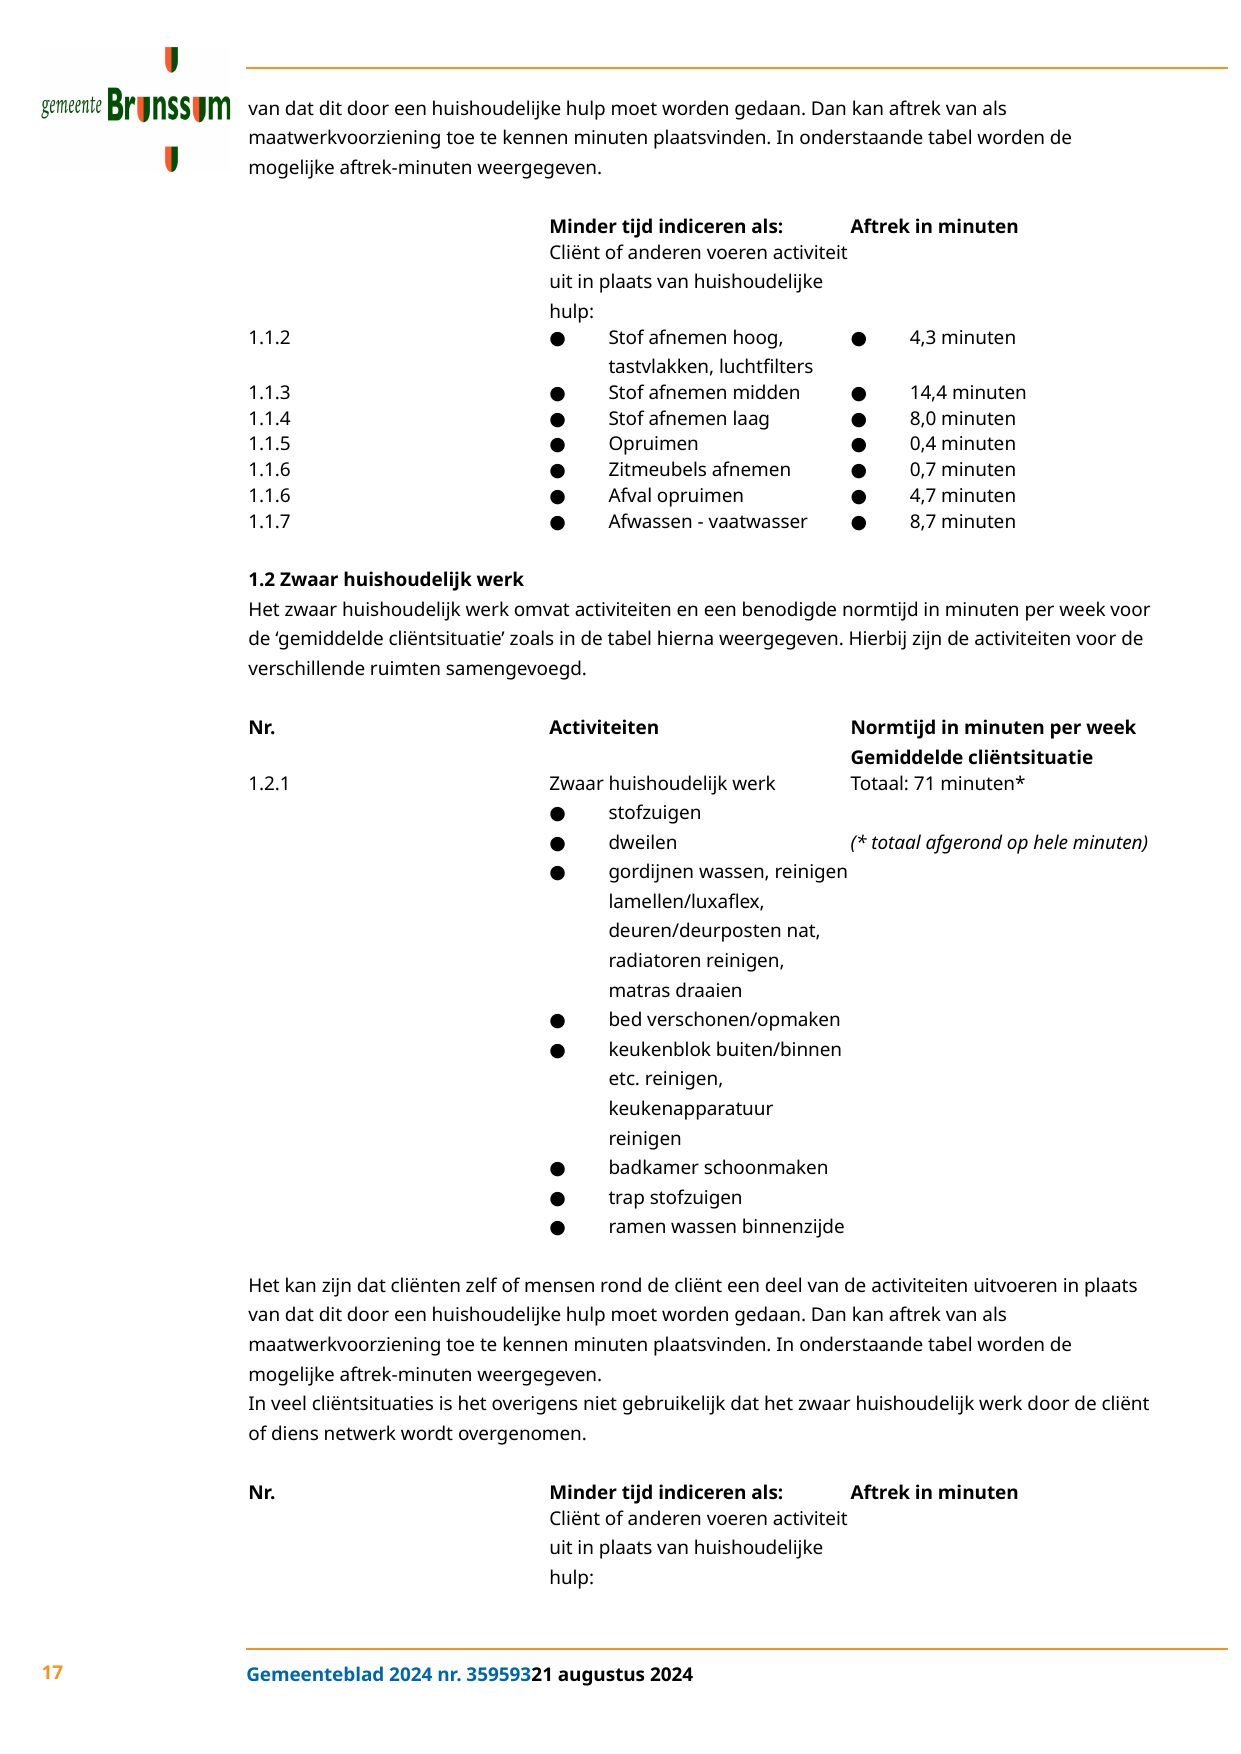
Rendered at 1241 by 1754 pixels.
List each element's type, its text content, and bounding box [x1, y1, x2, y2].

table_cell [248, 239, 549, 324]
table_cell Cliënt of anderen voeren activiteit uit in plaats van huishoudelijke hulp: [549, 239, 850, 324]
table_cell 0,4 minuten [850, 431, 1152, 456]
table_cell [850, 239, 1152, 324]
table_cell Cliënt of anderen voeren activiteit uit in plaats van huishoudelijke hulp: [549, 1505, 850, 1590]
table_cell 1.1.4 [248, 405, 549, 431]
table_header Minder tijd indiceren als: [549, 213, 850, 239]
table_cell [850, 1505, 1152, 1590]
table_header [248, 213, 549, 239]
table_cell 8,7 minuten [850, 508, 1152, 533]
table_cell 8,0 minuten [850, 405, 1152, 431]
table_cell [248, 1505, 549, 1590]
table_header Nr. [248, 1479, 549, 1505]
table_cell Totaal: 71 minuten* (* totaal afgerond op hele minuten) [850, 770, 1152, 1239]
table_header Normtijd in minuten per week Gemiddelde cliëntsituatie [850, 714, 1152, 770]
text In veel cliëntsituaties is het overigens niet gebruikelijk dat het zwaar huishoudelijk werk door de cliënt of diens netwerk wordt overgenomen. [248, 1390, 1152, 1446]
table_header Aftrek in minuten [850, 1479, 1152, 1505]
table_cell 1.1.3 [248, 379, 549, 405]
table_cell 1.1.7 [248, 508, 549, 533]
table_cell 1.1.5 [248, 431, 549, 456]
table_cell 4,7 minuten [850, 482, 1152, 508]
table_cell Afval opruimen [549, 482, 850, 508]
table_cell Zitmeubels afnemen [549, 456, 850, 482]
text van dat dit door een huishoudelijke hulp moet worden gedaan. Dan kan aftrek van als maatwerkvoorziening toe te kennen minuten plaatsvinden. In onderstaande tabel worden de mogelijke aftrek-minuten weergegeven. [248, 95, 1152, 180]
table_header Minder tijd indiceren als: [549, 1479, 850, 1505]
table_cell 1.1.2 [248, 324, 549, 379]
table_cell Stof afnemen hoog, tastvlakken, luchtfilters [549, 324, 850, 379]
table_cell 1.1.6 [248, 482, 549, 508]
table_cell Afwassen - vaatwasser [549, 508, 850, 533]
table_header Activiteiten [549, 714, 850, 770]
table_header Nr. [248, 714, 549, 770]
text Het zwaar huishoudelijk werk omvat activiteiten en een benodigde normtijd in minuten per week voor de ‘gemiddelde cliëntsituatie’ zoals in de tabel hierna weergegeven. Hierbij zijn de activiteiten voor de verschillende ruimten samengevoegd. [248, 596, 1152, 681]
table_cell 1.2.1 [248, 770, 549, 1239]
text 1.2 Zwaar huishoudelijk werk [248, 566, 1152, 592]
table_cell 0,7 minuten [850, 456, 1152, 482]
table_cell 1.1.6 [248, 456, 549, 482]
table_cell Stof afnemen laag [549, 405, 850, 431]
table_cell 4,3 minuten [850, 324, 1152, 379]
table_cell Stof afnemen midden [549, 379, 850, 405]
table_cell Zwaar huishoudelijk werk stofzuigen dweilen gordijnen wassen, reinigen lamellen/luxaflex, deuren/deurposten nat, radiatoren reinigen, matras draaien bed verschonen/opmaken keukenblok buiten/binnen etc. reinigen, keukenapparatuur reinigen badkamer schoonmaken trap stofzuigen ramen wassen binnenzijde [549, 770, 850, 1239]
table_cell Opruimen [549, 431, 850, 456]
table_cell 14,4 minuten [850, 379, 1152, 405]
picture [41, 47, 231, 172]
text Het kan zijn dat cliënten zelf of mensen rond de cliënt een deel van de activiteiten uitvoeren in plaats van dat dit door een huishoudelijke hulp moet worden gedaan. Dan kan aftrek van als maatwerkvoorziening toe te kennen minuten plaatsvinden. In onderstaande tabel worden de mogelijke aftrek-minuten weergegeven. [248, 1272, 1152, 1386]
table_header Aftrek in minuten [850, 213, 1152, 239]
